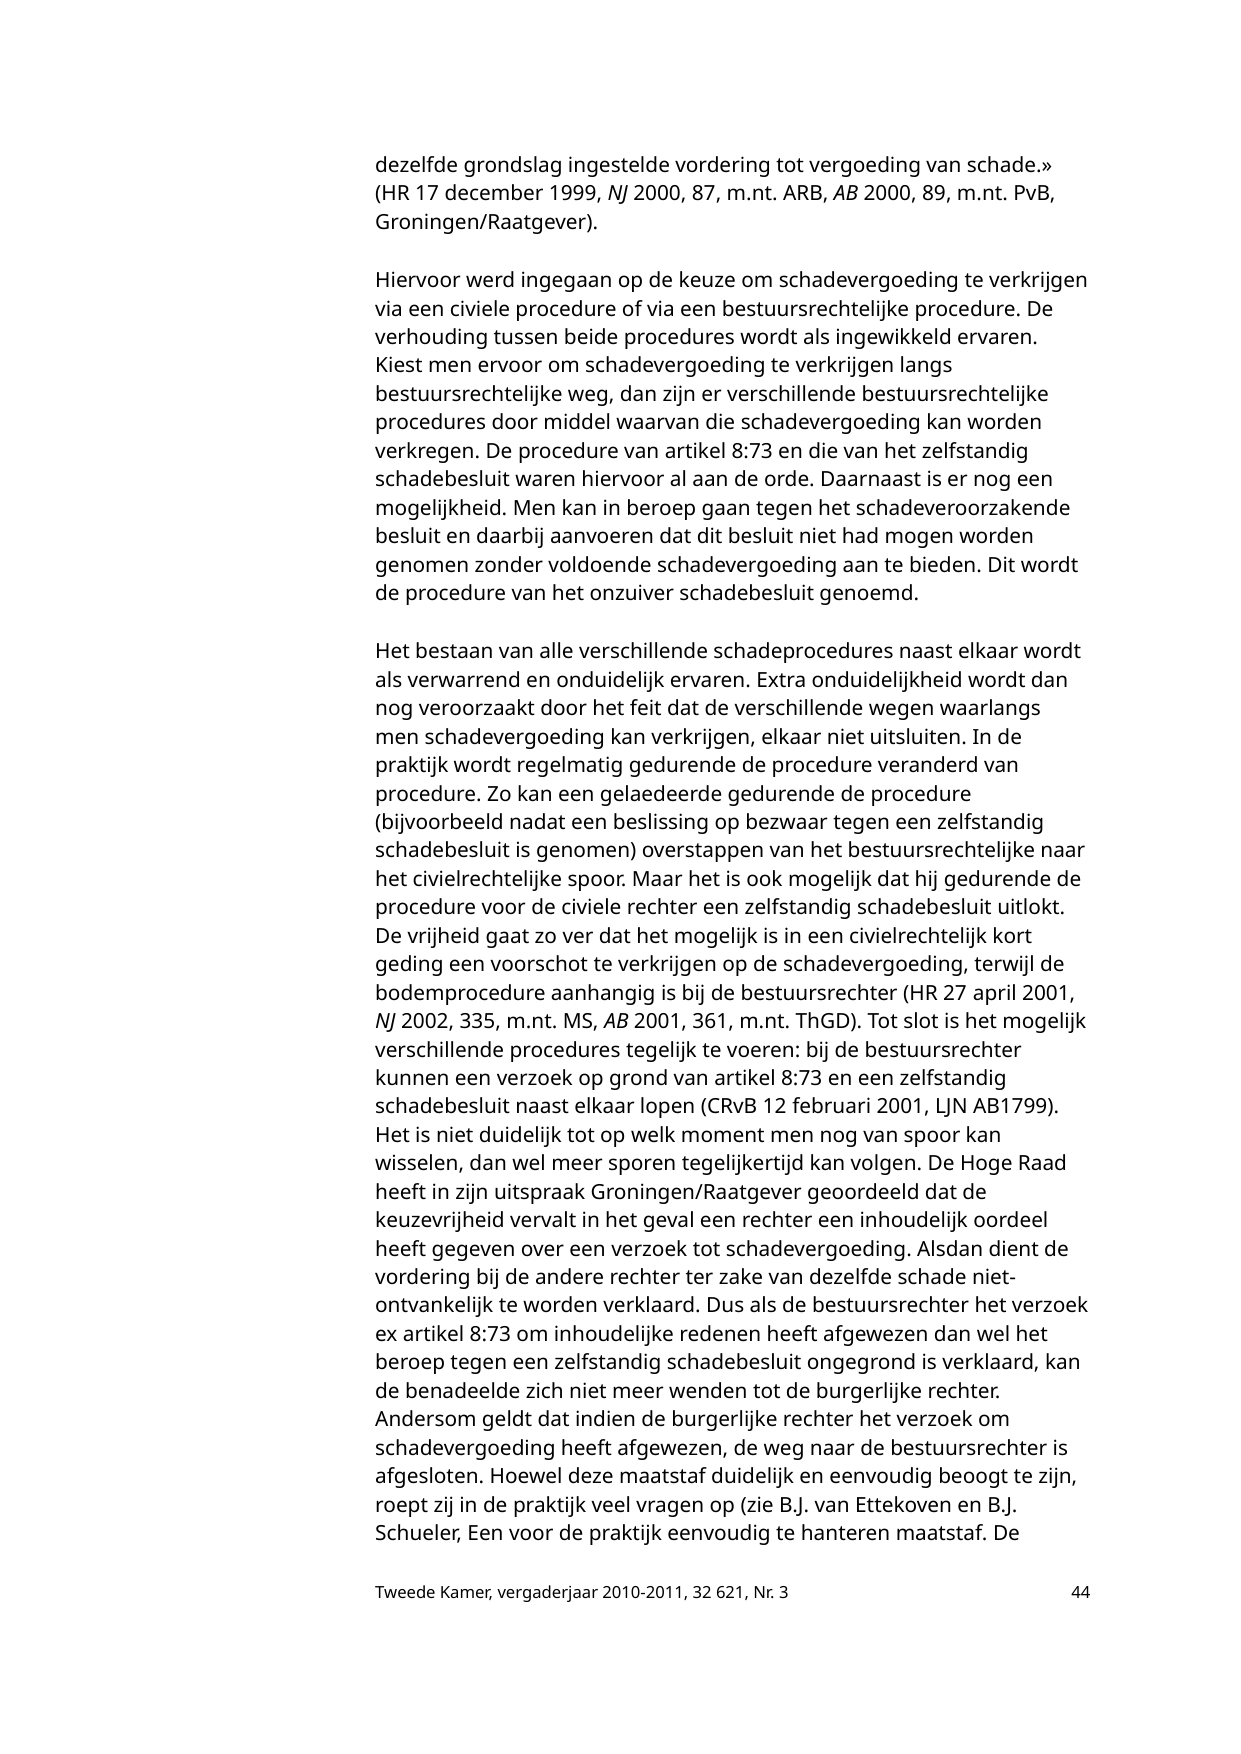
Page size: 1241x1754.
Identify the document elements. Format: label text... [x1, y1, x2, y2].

text Het is niet duidelijk tot op welk moment men nog van spoor kan wisselen, dan wel meer sporen tegelijkertijd kan volgen. De Hoge Raad heeft in zijn uitspraak Groningen/Raatgever geoordeeld dat de keuzevrijheid vervalt in het geval een rechter een inhoudelijk oordeel heeft gegeven over een verzoek tot schadevergoeding. Alsdan dient de vordering bij de andere rechter ter zake van dezelfde schade niet-ontvankelijk te worden verklaard. Dus als de bestuursrechter het verzoek ex artikel 8:73 om inhoudelijke redenen heeft afgewezen dan wel het beroep tegen een zelfstandig schadebesluit ongegrond is verklaard, kan de benadeelde zich niet meer wenden tot de burgerlijke rechter. Andersom geldt dat indien de burgerlijke rechter het verzoek om schadevergoeding heeft afgewezen, de weg naar de bestuursrechter is afgesloten. Hoewel deze maatstaf duidelijk en eenvoudig beoogt te zijn, roept zij in de praktijk veel vragen op (zie B.J. van Ettekoven en B.J. Schueler, Een voor de praktijk eenvoudig te hanteren maatstaf. De [375, 1120, 1090, 1547]
text Hiervoor werd ingegaan op de keuze om schadevergoeding te verkrijgen via een civiele procedure of via een bestuursrechtelijke procedure. De verhouding tussen beide procedures wordt als ingewikkeld ervaren. Kiest men ervoor om schadevergoeding te verkrijgen langs bestuursrechtelijke weg, dan zijn er verschillende bestuursrechtelijke procedures door middel waarvan die schadevergoeding kan worden verkregen. De procedure van artikel 8:73 en die van het zelfstandig schadebesluit waren hiervoor al aan de orde. Daarnaast is er nog een mogelijkheid. Men kan in beroep gaan tegen het schadeveroorzakende besluit en daarbij aanvoeren dat dit besluit niet had mogen worden genomen zonder voldoende schadevergoeding aan te bieden. Dit wordt de procedure van het onzuiver schadebesluit genoemd. [375, 265, 1090, 607]
text Het bestaan van alle verschillende schadeprocedures naast elkaar wordt als verwarrend en onduidelijk ervaren. Extra onduidelijkheid wordt dan nog veroorzaakt door het feit dat de verschillende wegen waarlangs men schadevergoeding kan verkrijgen, elkaar niet uitsluiten. In de praktijk wordt regelmatig gedurende de procedure veranderd van procedure. Zo kan een gelaedeerde gedurende de procedure (bijvoorbeeld nadat een beslissing op bezwaar tegen een zelfstandig schadebesluit is genomen) overstappen van het bestuursrechtelijke naar het civielrechtelijke spoor. Maar het is ook mogelijk dat hij gedurende de procedure voor de civiele rechter een zelfstandig schadebesluit uitlokt. De vrijheid gaat zo ver dat het mogelijk is in een civielrechtelijk kort geding een voorschot te verkrijgen op de schadevergoeding, terwijl de bodemprocedure aanhangig is bij de bestuursrechter (HR 27 april 2001, NJ 2002, 335, m.nt. MS, AB 2001, 361, m.nt. ThGD). Tot slot is het mogelijk verschillende procedures tegelijk te voeren: bij de bestuursrechter kunnen een verzoek op grond van artikel 8:73 en een zelfstandig schadebesluit naast elkaar lopen (CRvB 12 februari 2001, LJN AB1799). [375, 637, 1090, 1120]
text dezelfde grondslag ingestelde vordering tot vergoeding van schade.» (HR 17 december 1999, NJ 2000, 87, m.nt. ARB, AB 2000, 89, m.nt. PvB, Groningen/Raatgever). [375, 150, 1090, 235]
